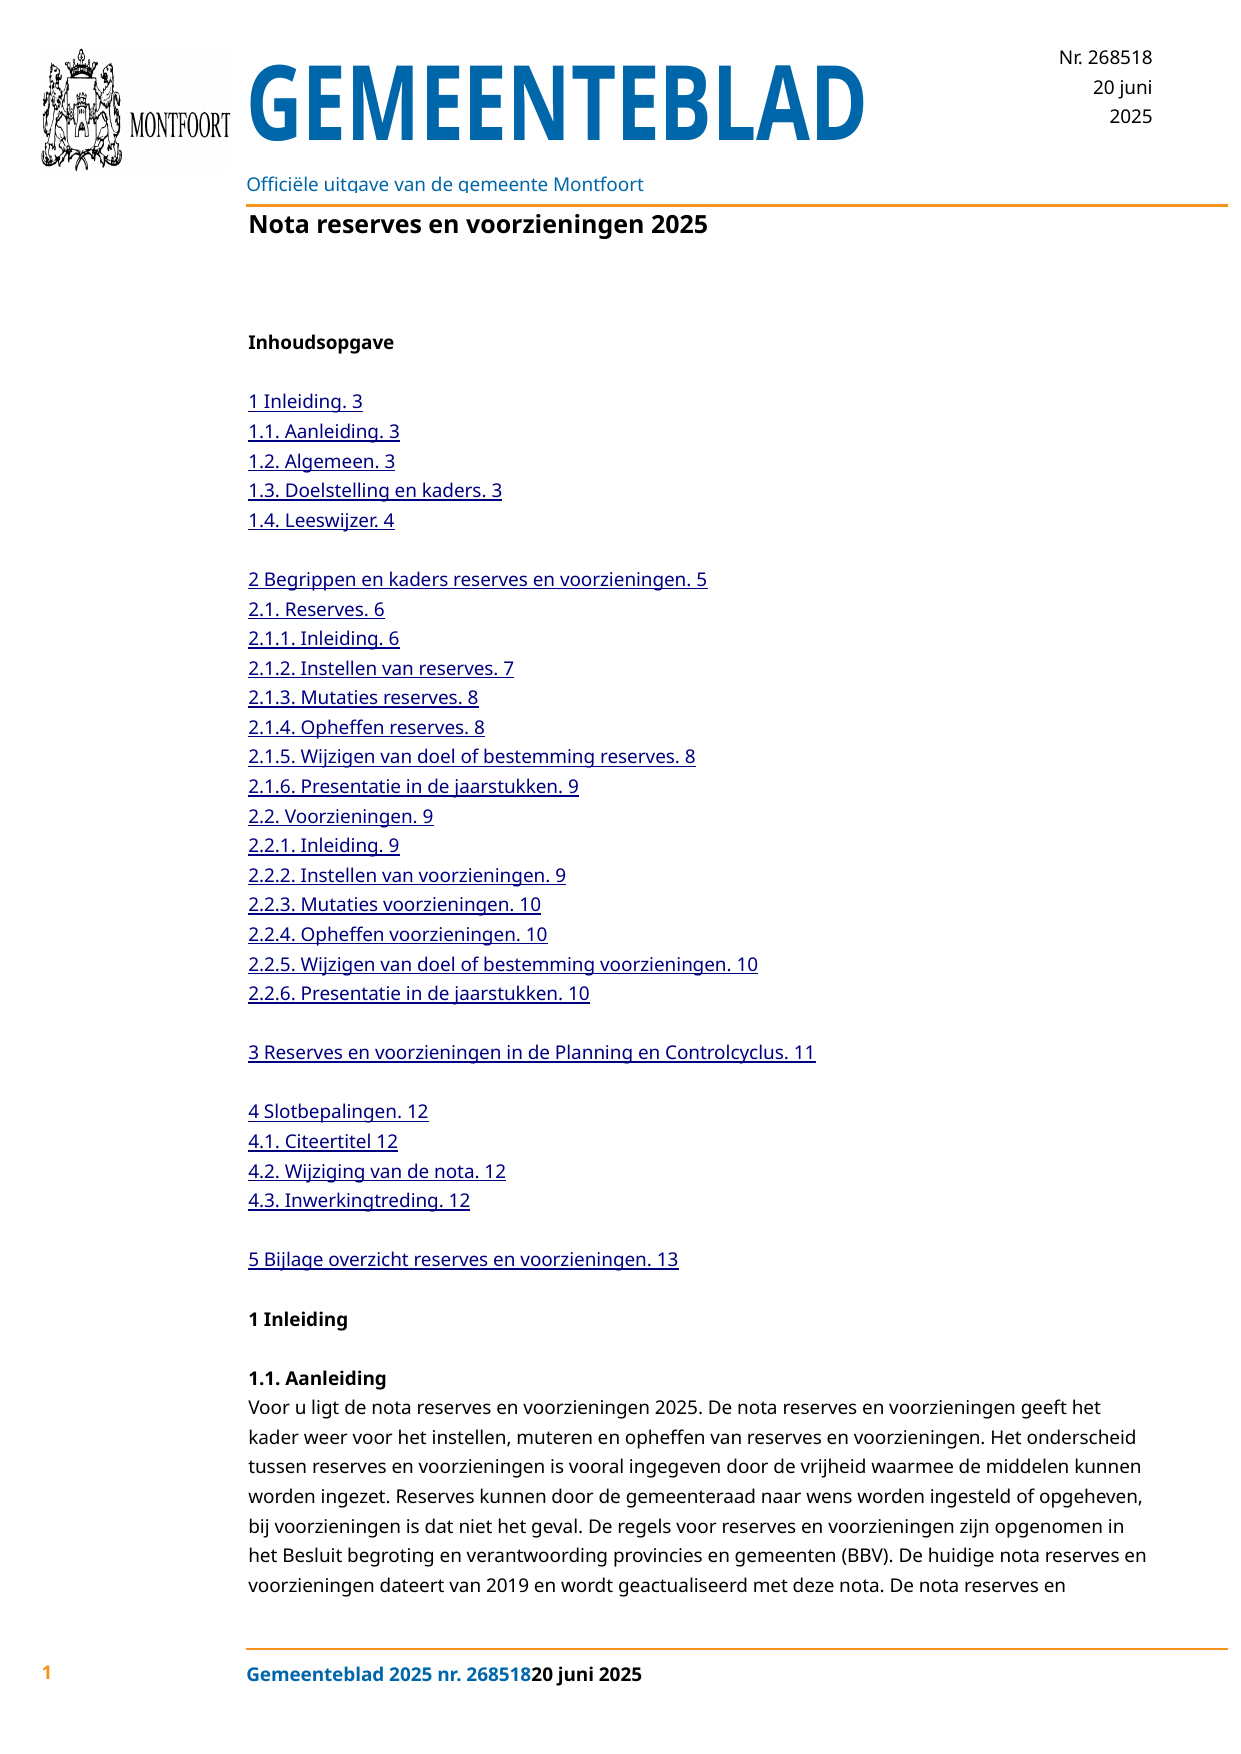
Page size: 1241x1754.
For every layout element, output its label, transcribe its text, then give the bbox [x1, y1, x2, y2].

text 1.1. Aanleiding. 3 [248, 418, 1152, 444]
text 5 Bijlage overzicht reserves en voorzieningen. 13 [248, 1247, 1152, 1272]
text 2.1.2. Instellen van reserves. 7 [248, 655, 1152, 681]
text 2.1.5. Wijzigen van doel of bestemming reserves. 8 [248, 744, 1152, 769]
text 1 Inleiding [248, 1306, 1152, 1331]
text 2.2.1. Inleiding. 9 [248, 832, 1152, 858]
text 2.2.3. Mutaties voorzieningen. 10 [248, 892, 1152, 917]
text 2.2.5. Wijzigen van doel of bestemming voorzieningen. 10 [248, 951, 1152, 976]
text 1 Inleiding. 3 [248, 389, 1152, 414]
text 4.2. Wijziging van de nota. 12 [248, 1158, 1152, 1183]
text 2.1.3. Mutaties reserves. 8 [248, 684, 1152, 710]
text 1.4. Leeswijzer. 4 [248, 507, 1152, 533]
text 2.1.4. Opheffen reserves. 8 [248, 714, 1152, 740]
text 1.3. Doelstelling en kaders. 3 [248, 477, 1152, 503]
text 2.2. Voorzieningen. 9 [248, 803, 1152, 828]
text 2.1.6. Presentatie in de jaarstukken. 9 [248, 773, 1152, 799]
text 1.2. Algemeen. 3 [248, 448, 1152, 473]
text 4.3. Inwerkingtreding. 12 [248, 1187, 1152, 1213]
text 2.1. Reserves. 6 [248, 596, 1152, 621]
picture [41, 47, 231, 172]
text 4.1. Citeertitel 12 [248, 1128, 1152, 1154]
text 1.1. Aanleiding [248, 1365, 1152, 1391]
text 2.2.2. Instellen van voorzieningen. 9 [248, 862, 1152, 888]
text 2.1.1. Inleiding. 6 [248, 625, 1152, 651]
text Nota reserves en voorzieningen 2025 [248, 207, 1152, 241]
text 2 Begrippen en kaders reserves en voorzieningen. 5 [248, 566, 1152, 592]
text Inhoudsopgave [248, 329, 1152, 355]
text 2.2.6. Presentatie in de jaarstukken. 10 [248, 980, 1152, 1006]
text Voor u ligt de nota reserves en voorzieningen 2025. De nota reserves en voorzieningen geeft het kader weer voor het instellen, muteren en opheffen van reserves en voorzieningen. Het onderscheid tussen reserves en voorzieningen is vooral ingegeven door de vrijheid waarmee de middelen kunnen worden ingezet. Reserves kunnen door de gemeenteraad naar wens worden ingesteld of opgeheven, bij voorzieningen is dat niet het geval. De regels voor reserves en voorzieningen zijn opgenomen in het Besluit begroting en verantwoording provincies en gemeenten (BBV). De huidige nota reserves en voorzieningen dateert van 2019 en wordt geactualiseerd met deze nota. De nota reserves en [248, 1394, 1152, 1598]
text 3 Reserves en voorzieningen in de Planning en Controlcyclus. 11 [248, 1039, 1152, 1065]
text 4 Slotbepalingen. 12 [248, 1099, 1152, 1124]
text 2.2.4. Opheffen voorzieningen. 10 [248, 921, 1152, 947]
